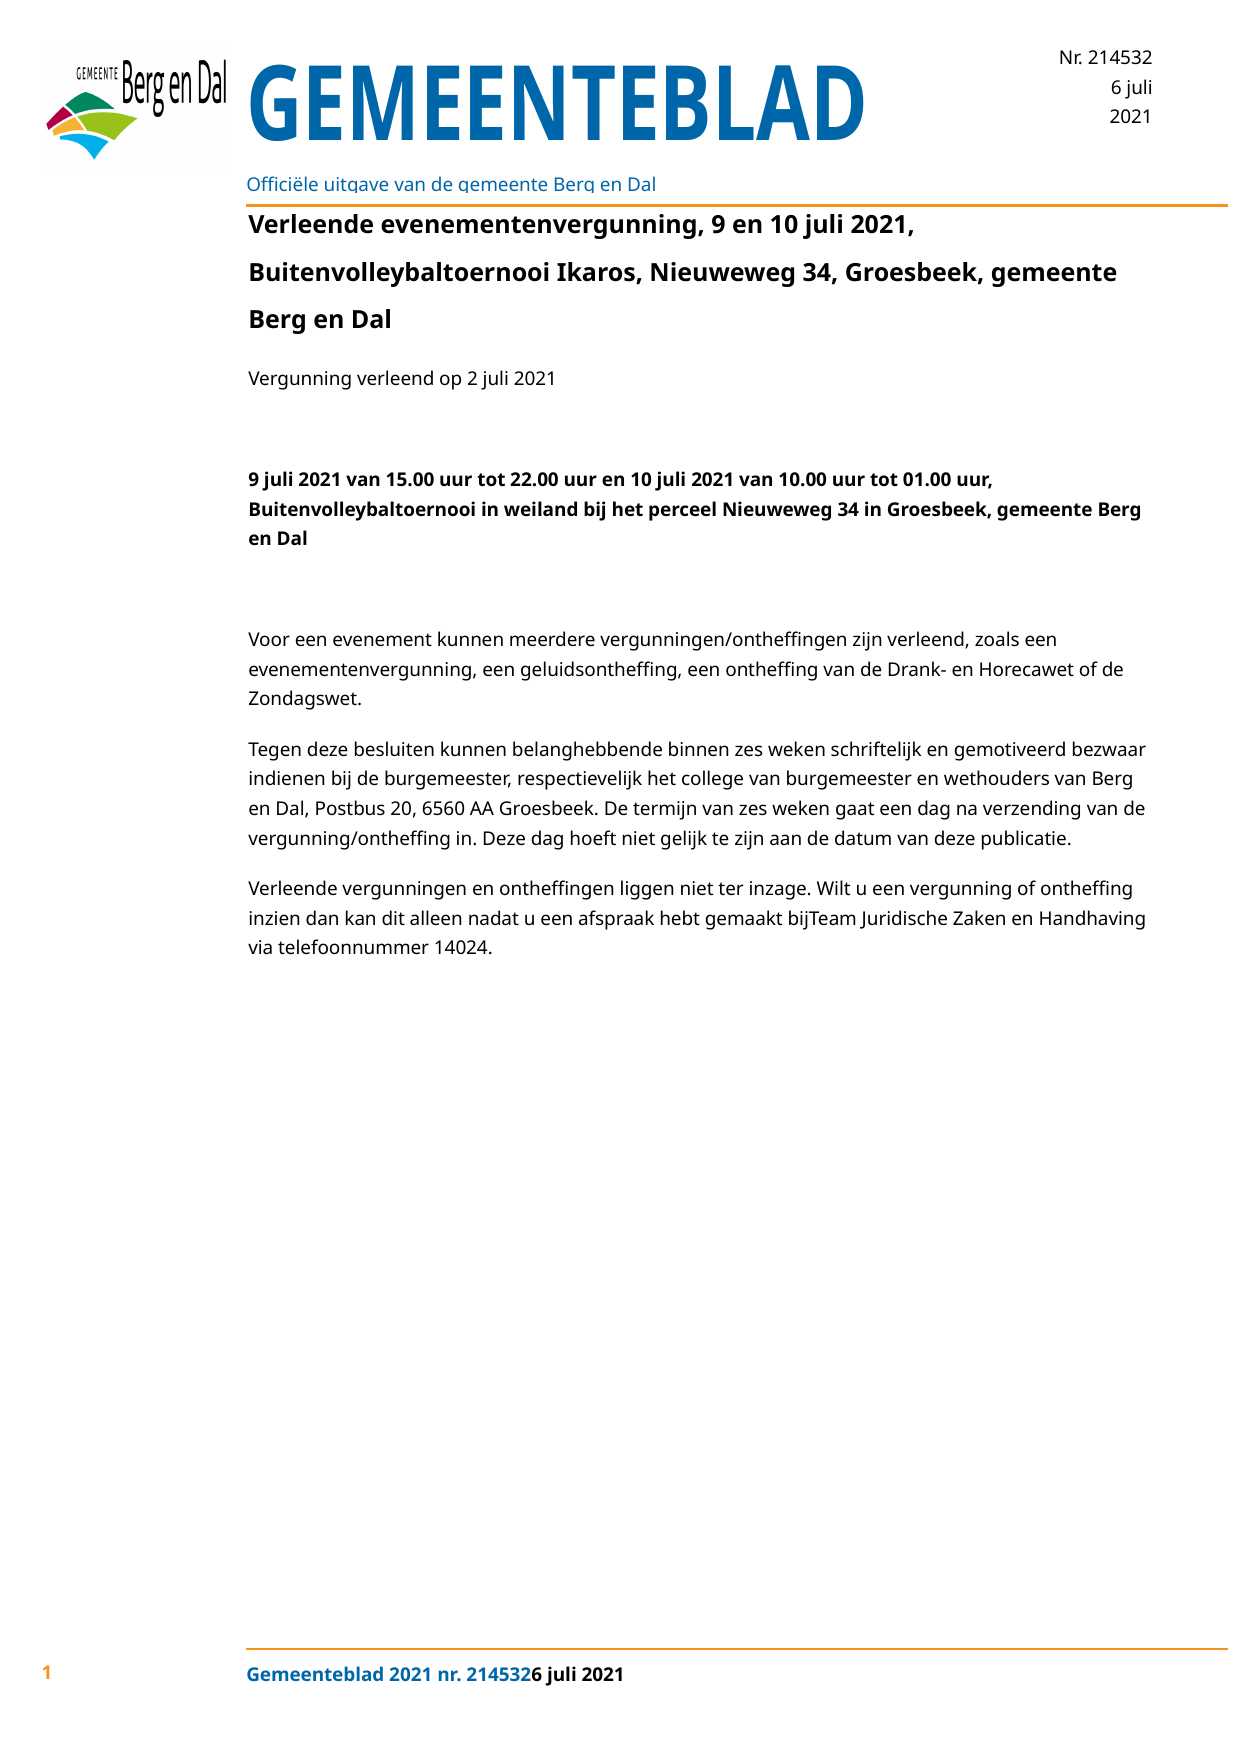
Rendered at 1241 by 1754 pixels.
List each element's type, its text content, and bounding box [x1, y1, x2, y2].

text Voor een evenement kunnen meerdere vergunningen/ontheffingen zijn verleend, zoals een evenementenvergunning, een geluidsontheffing, een ontheffing van de Drank- en Horecawet of de Zondagswet. [248, 626, 1152, 711]
text Verleende evenementenvergunning, 9 en 10 juli 2021, Buitenvolleybaltoernooi Ikaros, Nieuweweg 34, Groesbeek, gemeente Berg en Dal [248, 207, 1152, 336]
text 9 juli 2021 van 15.00 uur tot 22.00 uur en 10 juli 2021 van 10.00 uur tot 01.00 uur, Buitenvolleybaltoernooi in weiland bij het perceel Nieuweweg 34 in Groesbeek, gemeente Berg en Dal [248, 466, 1152, 551]
text Verleende vergunningen en ontheffingen liggen niet ter inzage. Wilt u een vergunning of ontheffing inzien dan kan dit alleen nadat u een afspraak hebt gemaakt bijTeam Juridische Zaken en Handhaving via telefoonnummer 14024. [248, 875, 1152, 960]
text Tegen deze besluiten kunnen belanghebbende binnen zes weken schriftelijk en gemotiveerd bezwaar indienen bij de burgemeester, respectievelijk het college van burgemeester en wethouders van Berg en Dal, Postbus 20, 6560 AA Groesbeek. De termijn van zes weken gaat een dag na verzending van de vergunning/ontheffing in. Deze dag hoeft niet gelijk te zijn aan de datum van deze publicatie. [248, 736, 1152, 850]
picture [41, 47, 231, 172]
text Vergunning verleend op 2 juli 2021 [248, 366, 1152, 391]
